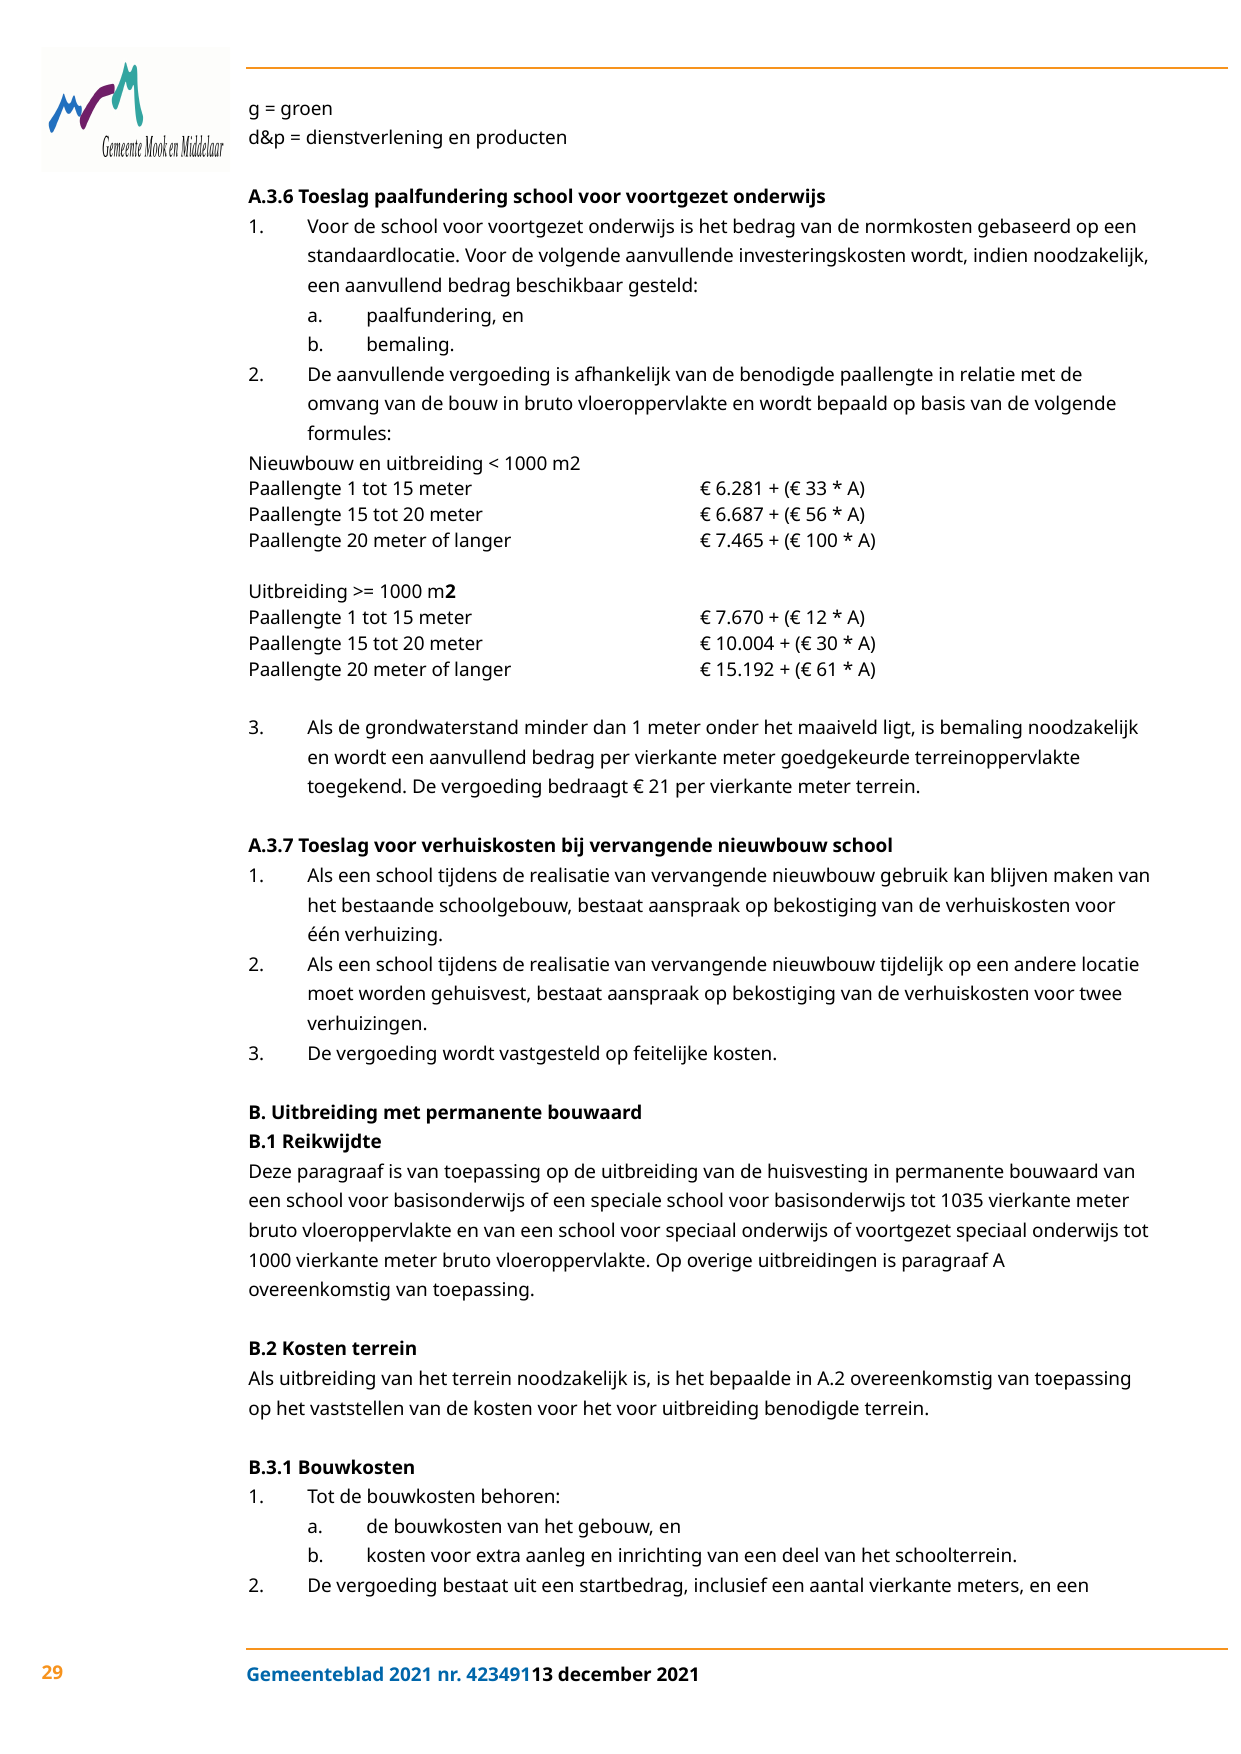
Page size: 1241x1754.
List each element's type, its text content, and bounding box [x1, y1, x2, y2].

text Deze paragraaf is van toepassing op de uitbreiding van de huisvesting in permanente bouwaard van een school voor basisonderwijs of een speciale school voor basisonderwijs tot 1035 vierkante meter bruto vloeroppervlakte en van een school voor speciaal onderwijs of voortgezet speciaal onderwijs tot 1000 vierkante meter bruto vloeroppervlakte. Op overige uitbreidingen is paragraaf A overeenkomstig van toepassing. [248, 1158, 1152, 1302]
text B. Uitbreiding met permanente bouwaard [248, 1099, 1152, 1124]
table_cell Uitbreiding >= 1000 m2 [248, 579, 1152, 604]
text A.3.7 Toeslag voor verhuiskosten bij vervangende nieuwbouw school [248, 833, 1152, 858]
text d&p = dienstverlening en producten [248, 124, 1152, 150]
picture [41, 47, 231, 172]
text Als uitbreiding van het terrein noodzakelijk is, is het bepaalde in A.2 overeenkomstig van toepassing op het vaststellen van de kosten voor het voor uitbreiding benodigde terrein. [248, 1365, 1152, 1420]
table_cell Paallengte 20 meter of langer [248, 656, 700, 681]
table_cell € 10.004 + (€ 30 * A) [700, 630, 1152, 656]
list Als de grondwaterstand minder dan 1 meter onder het maaiveld ligt, is bemaling noodzakelijk en wordt een aanvullend bedrag per vierkante meter goedgekeurde terreinoppervlakte toegekend. De vergoeding bedraagt € 21 per vierkante meter terrein. [248, 714, 1152, 799]
text A.3.6 Toeslag paalfundering school voor voortgezet onderwijs [248, 183, 1152, 209]
table_cell [700, 553, 1152, 578]
table_cell € 6.281 + (€ 33 * A) [700, 476, 1152, 501]
table_cell € 15.192 + (€ 61 * A) [700, 656, 1152, 681]
table_cell € 6.687 + (€ 56 * A) [700, 501, 1152, 527]
list Voor de school voor voortgezet onderwijs is het bedrag van de normkosten gebaseerd op een standaardlocatie. Voor de volgende aanvullende investeringskosten wordt, indien noodzakelijk, een aanvullend bedrag beschikbaar gesteld: [248, 213, 1152, 298]
list Als een school tijdens de realisatie van vervangende nieuwbouw gebruik kan blijven maken van het bestaande schoolgebouw, bestaat aanspraak op bekostiging van de verhuiskosten voor één verhuizing. [248, 862, 1152, 947]
text B.2 Kosten terrein [248, 1336, 1152, 1361]
table_cell Paallengte 1 tot 15 meter [248, 604, 700, 630]
list Tot de bouwkosten behoren: [248, 1483, 1152, 1509]
table_cell € 7.465 + (€ 100 * A) [700, 527, 1152, 553]
table_cell Paallengte 15 tot 20 meter [248, 501, 700, 527]
text B.3.1 Bouwkosten [248, 1454, 1152, 1479]
table_cell € 7.670 + (€ 12 * A) [700, 604, 1152, 630]
text g = groen [248, 95, 1152, 121]
table_cell Paallengte 15 tot 20 meter [248, 630, 700, 656]
table_cell [248, 553, 700, 578]
list de bouwkosten van het gebouw, en [307, 1513, 1152, 1539]
list De aanvullende vergoeding is afhankelijk van de benodigde paallengte in relatie met de omvang van de bouw in bruto vloeroppervlakte en wordt bepaald op basis van de volgende formules: [248, 361, 1152, 446]
table_header Nieuwbouw en uitbreiding < 1000 m2 [248, 450, 1152, 476]
list De vergoeding wordt vastgesteld op feitelijke kosten. [248, 1040, 1152, 1065]
table_cell Paallengte 1 tot 15 meter [248, 476, 700, 501]
list De vergoeding bestaat uit een startbedrag, inclusief een aantal vierkante meters, en een [248, 1572, 1152, 1598]
list bemaling. [307, 331, 1152, 357]
list paalfundering, en [307, 302, 1152, 328]
list kosten voor extra aanleg en inrichting van een deel van het schoolterrein. [307, 1543, 1152, 1568]
text B.1 Reikwijdte [248, 1128, 1152, 1154]
list Als een school tijdens de realisatie van vervangende nieuwbouw tijdelijk op een andere locatie moet worden gehuisvest, bestaat aanspraak op bekostiging van de verhuiskosten voor twee verhuizingen. [248, 951, 1152, 1036]
table_cell Paallengte 20 meter of langer [248, 527, 700, 553]
